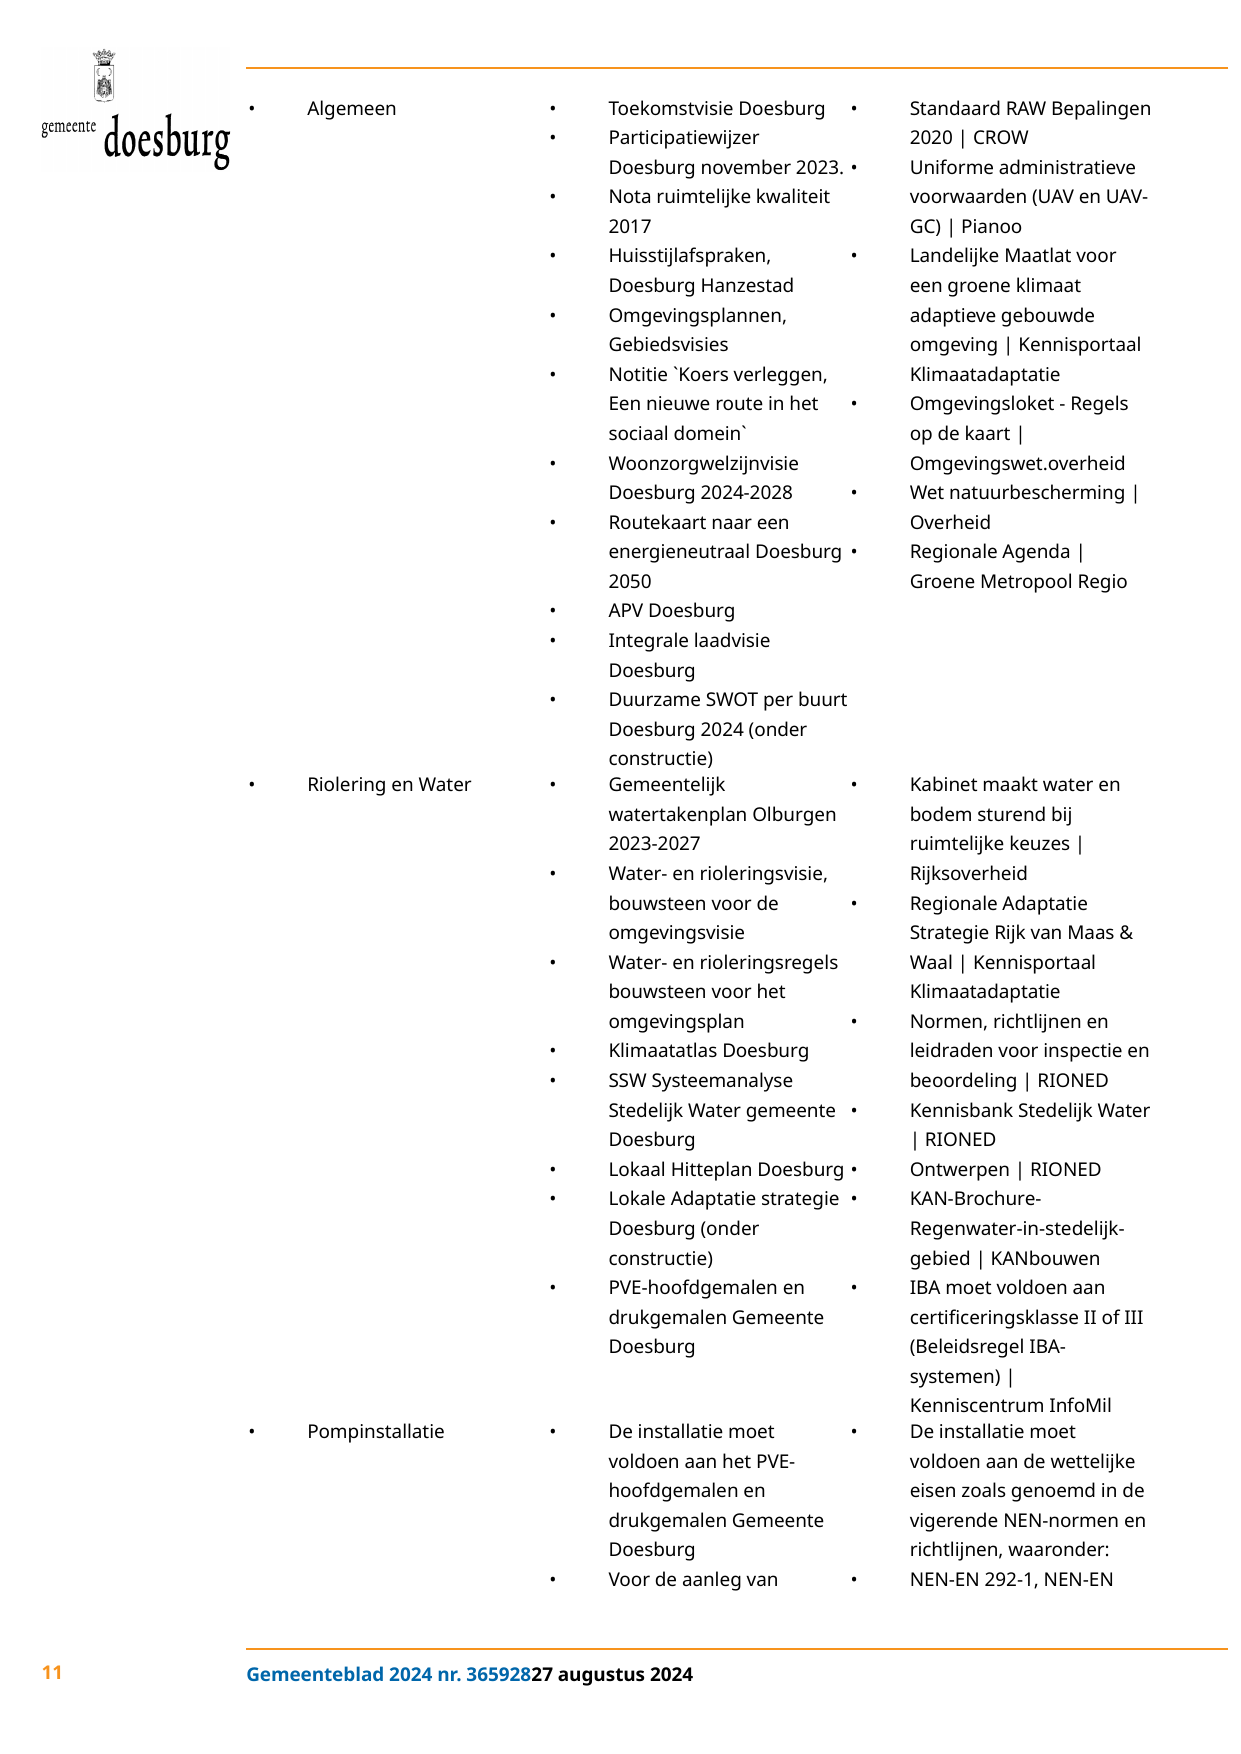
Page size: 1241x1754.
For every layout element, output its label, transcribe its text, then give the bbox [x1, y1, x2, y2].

table_cell Algemeen [248, 95, 549, 771]
table_cell Kabinet maakt water en bodem sturend bij ruimtelijke keuzes | Rijksoverheid Regionale Adaptatie Strategie Rijk van Maas & Waal | Kennisportaal Klimaatadaptatie Normen, richtlijnen en leidraden voor inspectie en beoordeling | RIONED Kennisbank Stedelijk Water | RIONED Ontwerpen | RIONED KAN-Brochure-Regenwater-in-stedelijk-gebied | KANbouwen IBA moet voldoen aan certificeringsklasse II of III (Beleidsregel IBA-systemen) | Kenniscentrum InfoMil [850, 771, 1152, 1418]
table_cell Gemeentelijk watertakenplan Olburgen 2023-2027 Water- en rioleringsvisie, bouwsteen voor de omgevingsvisie Water- en rioleringsregels bouwsteen voor het omgevingsplan Klimaatatlas Doesburg SSW Systeemanalyse Stedelijk Water gemeente Doesburg Lokaal Hitteplan Doesburg Lokale Adaptatie strategie Doesburg (onder constructie) PVE-hoofdgemalen en drukgemalen Gemeente Doesburg [549, 771, 850, 1418]
table_cell De installatie moet voldoen aan het PVE-hoofdgemalen en drukgemalen Gemeente Doesburg Voor de aanleg van [549, 1418, 850, 1592]
table_cell Riolering en Water [248, 771, 549, 1418]
table_cell Toekomstvisie Doesburg Participatiewijzer Doesburg november 2023. Nota ruimtelijke kwaliteit 2017 Huisstijlafspraken, Doesburg Hanzestad Omgevingsplannen, Gebiedsvisies Notitie `Koers verleggen, Een nieuwe route in het sociaal domein` Woonzorgwelzijnvisie Doesburg 2024-2028 Routekaart naar een energieneutraal Doesburg 2050 APV Doesburg Integrale laadvisie Doesburg Duurzame SWOT per buurt Doesburg 2024 (onder constructie) [549, 95, 850, 771]
table_cell De installatie moet voldoen aan de wettelijke eisen zoals genoemd in de vigerende NEN-normen en richtlijnen, waaronder: NEN-EN 292-1, NEN-EN [850, 1418, 1152, 1592]
table_cell Pompinstallatie [248, 1418, 549, 1592]
table_cell Standaard RAW Bepalingen 2020 | CROW Uniforme administratieve voorwaarden (UAV en UAV-GC) | Pianoo Landelijke Maatlat voor een groene klimaat adaptieve gebouwde omgeving | Kennisportaal Klimaatadaptatie Omgevingsloket - Regels op de kaart | Omgevingswet.overheid Wet natuurbescherming | Overheid Regionale Agenda | Groene Metropool Regio [850, 95, 1152, 771]
picture [41, 47, 231, 172]
